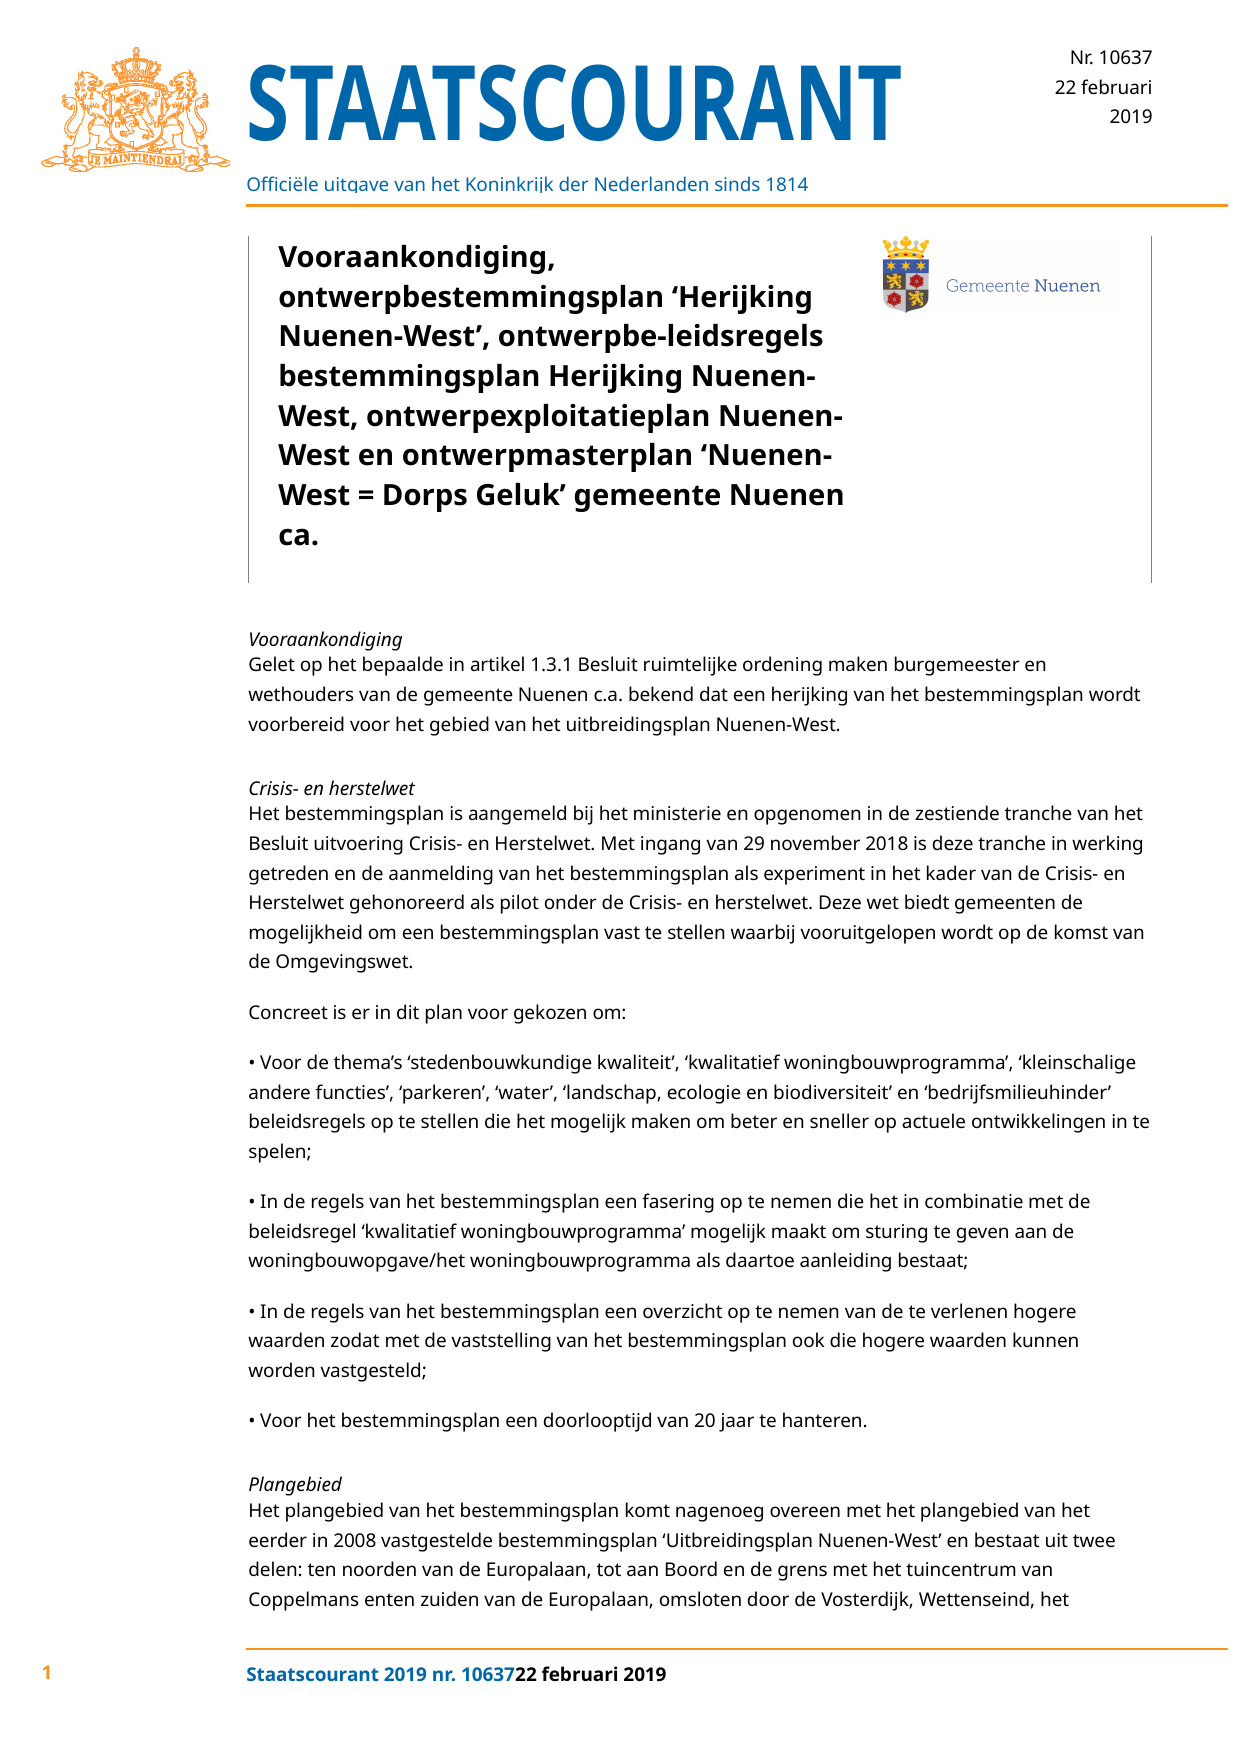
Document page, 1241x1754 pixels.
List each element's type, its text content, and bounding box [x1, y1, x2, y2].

text Concreet is er in dit plan voor gekozen om: [248, 999, 1152, 1024]
table_header [850, 313, 1151, 583]
text • In de regels van het bestemmingsplan een fasering op te nemen die het in combinatie met de beleidsregel ‘kwalitatief woningbouwprogramma’ mogelijk maakt om sturing te geven aan de woningbouwopgave/het woningbouwprogramma als daartoe aanleiding bestaat; [248, 1188, 1152, 1273]
text Plangebied [248, 1472, 1152, 1497]
picture [882, 236, 1119, 313]
table_header Vooraankondiging, ontwerpbestemmingsplan ‘Herijking Nuenen-West’, ontwerpbe-leidsregels bestemmingsplan Herijking Nuenen-West, ontwerpexploitatieplan Nuenen-West en ontwerpmasterplan ‘Nuenen-West = Dorps Geluk’ gemeente Nuenen ca. [249, 236, 850, 583]
text Gelet op het bepaalde in artikel 1.3.1 Besluit ruimtelijke ordening maken burgemeester en wethouders van de gemeente Nuenen c.a. bekend dat een herijking van het bestemmingsplan wordt voorbereid voor het gebied van het uitbreidingsplan Nuenen-West. [248, 652, 1152, 737]
text • Voor de thema’s ‘stedenbouwkundige kwaliteit’, ‘kwalitatief woningbouwprogramma’, ‘kleinschalige andere functies’, ‘parkeren’, ‘water’, ‘landschap, ecologie en biodiversiteit’ en ‘bedrijfsmilieuhinder’ beleidsregels op te stellen die het mogelijk maken om beter en sneller op actuele ontwikkelingen in te spelen; [248, 1049, 1152, 1164]
picture [41, 47, 231, 172]
text Het plangebied van het bestemmingsplan komt nagenoeg overeen met het plangebied van het eerder in 2008 vastgestelde bestemmingsplan ‘Uitbreidingsplan Nuenen-West’ en bestaat uit twee delen: ten noorden van de Europalaan, tot aan Boord en de grens met het tuincentrum van Coppelmans enten zuiden van de Europalaan, omsloten door de Vosterdijk, Wettenseind, het [248, 1497, 1152, 1612]
table_header [850, 236, 882, 312]
text • In de regels van het bestemmingsplan een overzicht op te nemen van de te verlenen hogere waarden zodat met de vaststelling van het bestemmingsplan ook die hogere waarden kunnen worden vastgesteld; [248, 1298, 1152, 1383]
text Het bestemmingsplan is aangemeld bij het ministerie en opgenomen in de zestiende tranche van het Besluit uitvoering Crisis- en Herstelwet. Met ingang van 29 november 2018 is deze tranche in werking getreden en de aanmelding van het bestemmingsplan als experiment in het kader van de Crisis- en Herstelwet gehonoreerd als pilot onder de Crisis- en herstelwet. Deze wet biedt gemeenten de mogelijkheid om een bestemmingsplan vast te stellen waarbij vooruitgelopen wordt op de komst van de Omgevingswet. [248, 801, 1152, 974]
text Vooraankondiging [248, 626, 1152, 652]
text Crisis- en herstelwet [248, 775, 1152, 801]
table_header [1119, 236, 1151, 312]
text • Voor het bestemmingsplan een doorlooptijd van 20 jaar te hanteren. [248, 1408, 1152, 1433]
